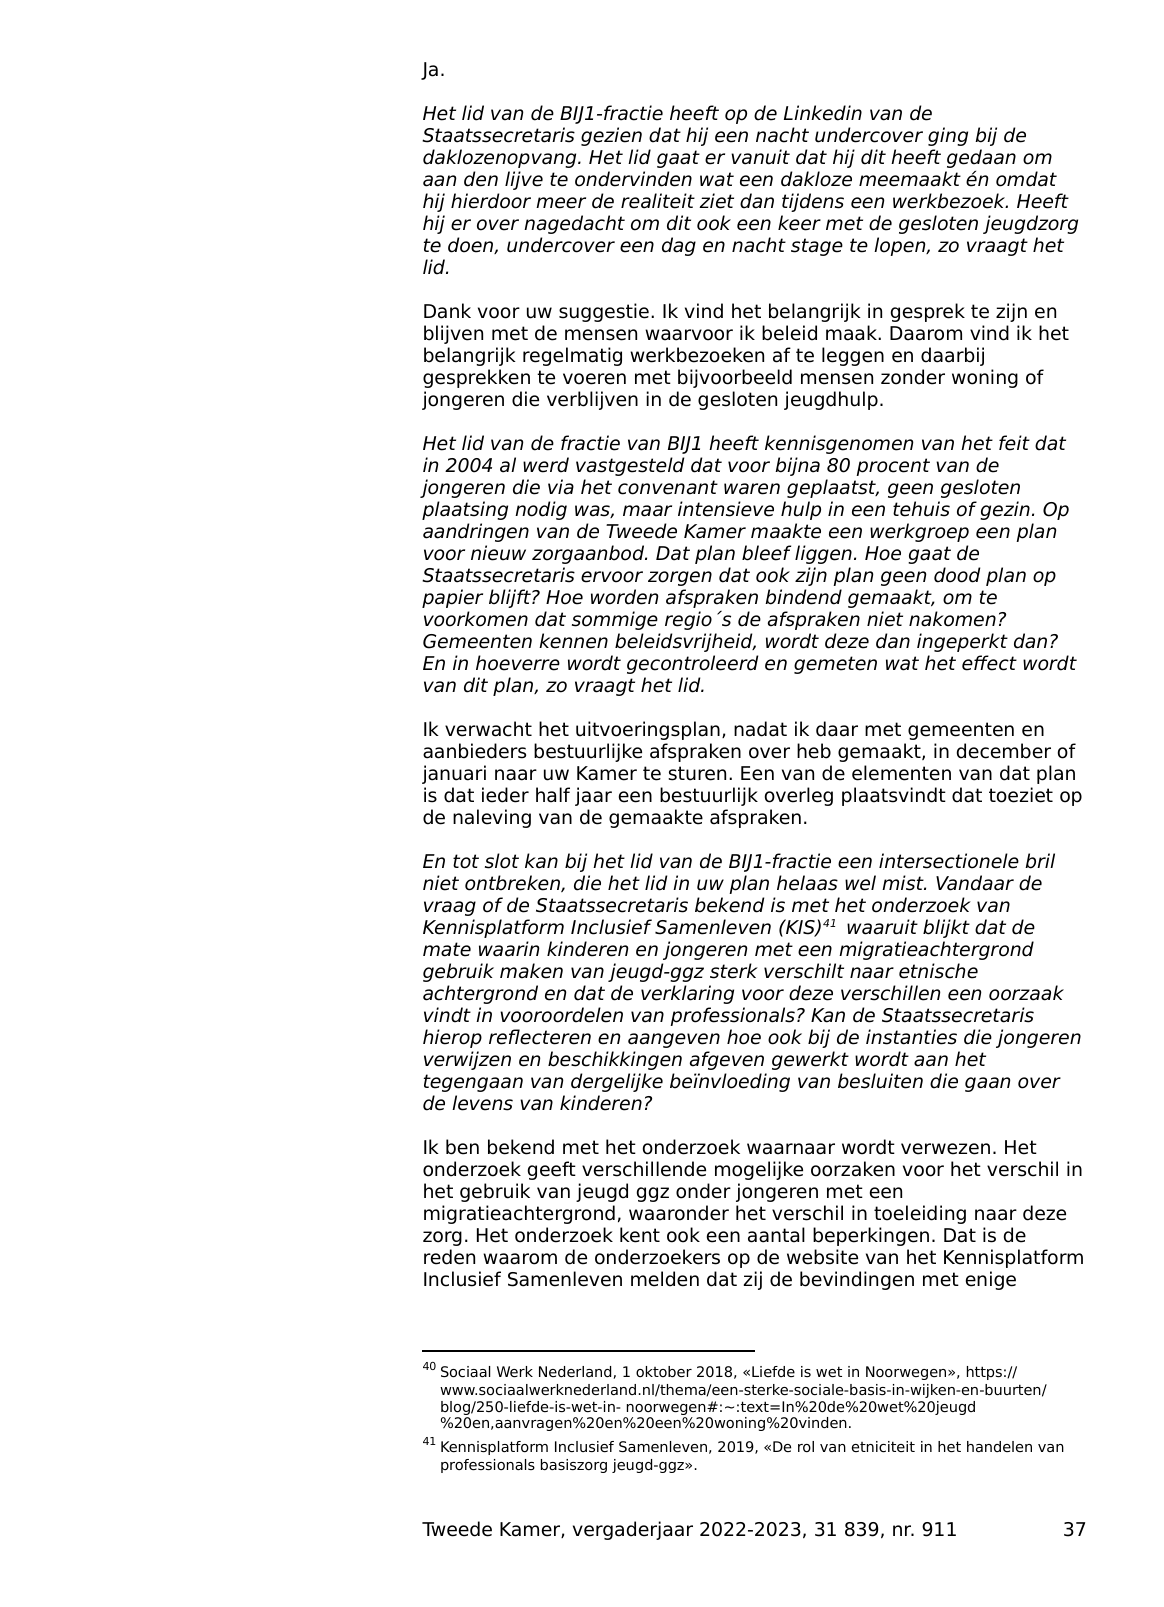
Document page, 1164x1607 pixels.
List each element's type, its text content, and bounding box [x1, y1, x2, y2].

text En tot slot kan bij het lid van de BIJ1-fractie een intersectionele bril niet ontbreken, die het lid in uw plan helaas wel mist. Vandaar de vraag of de Staatssecretaris bekend is met het onderzoek van Kennisplatform Inclusief Samenleven (KIS) waaruit blijkt dat de mate waarin kinderen en jongeren met een migratieachtergrond gebruik maken van jeugd-ggz sterk verschilt naar etnische achtergrond en dat de verklaring voor deze verschillen een oorzaak vindt in vooroordelen van professionals? Kan de Staatssecretaris hierop reflecteren en aangeven hoe ook bij de instanties die jongeren verwijzen en beschikkingen afgeven gewerkt wordt aan het tegengaan van dergelijke beïnvloeding van besluiten die gaan over de levens van kinderen? [422, 851, 1087, 1115]
text Ik ben bekend met het onderzoek waarnaar wordt verwezen. Het onderzoek geeft verschillende mogelijke oorzaken voor het verschil in het gebruik van jeugd ggz onder jongeren met een migratieachtergrond, waaronder het verschil in toeleiding naar deze zorg. Het onderzoek kent ook een aantal beperkingen. Dat is de reden waarom de onderzoekers op de website van het Kennisplatform Inclusief Samenleven melden dat zij de bevindingen met enige [422, 1137, 1087, 1291]
text Kennisplatform Inclusief Samenleven, 2019, «De rol van etniciteit in het handelen van professionals basiszorg jeugd-ggz». [422, 1435, 1087, 1474]
text Ja. [422, 59, 1087, 81]
text Sociaal Werk Nederland, 1 oktober 2018, «Liefde is wet in Noorwegen», https:// www.sociaalwerknederland.nl/thema/een-sterke-sociale-basis-in-wijken-en-buurten/blog/250-liefde-is-wet-in- noorwegen#:~:text=In%20de%20wet%20jeugd%20en,aanvragen%20en%20een%20woning%20vinden. [422, 1360, 1087, 1432]
text Het lid van de fractie van BIJ1 heeft kennisgenomen van het feit dat in 2004 al werd vastgesteld dat voor bijna 80 procent van de jongeren die via het convenant waren geplaatst, geen gesloten plaatsing nodig was, maar intensieve hulp in een tehuis of gezin. Op aandringen van de Tweede Kamer maakte een werkgroep een plan voor nieuw zorgaanbod. Dat plan bleef liggen. Hoe gaat de Staatssecretaris ervoor zorgen dat ook zijn plan geen dood plan op papier blijft? Hoe worden afspraken bindend gemaakt, om te voorkomen dat sommige regio´s de afspraken niet nakomen? Gemeenten kennen beleidsvrijheid, wordt deze dan ingeperkt dan? En in hoeverre wordt gecontroleerd en gemeten wat het effect wordt van dit plan, zo vraagt het lid. [422, 433, 1087, 697]
text Ik verwacht het uitvoeringsplan, nadat ik daar met gemeenten en aanbieders bestuurlijke afspraken over heb gemaakt, in december of januari naar uw Kamer te sturen. Een van de elementen van dat plan is dat ieder half jaar een bestuurlijk overleg plaatsvindt dat toeziet op de naleving van de gemaakte afspraken. [422, 719, 1087, 829]
text Dank voor uw suggestie. Ik vind het belangrijk in gesprek te zijn en blijven met de mensen waarvoor ik beleid maak. Daarom vind ik het belangrijk regelmatig werkbezoeken af te leggen en daarbij gesprekken te voeren met bijvoorbeeld mensen zonder woning of jongeren die verblijven in de gesloten jeugdhulp. [422, 301, 1087, 411]
text Het lid van de BIJ1-fractie heeft op de Linkedin van de Staatssecretaris gezien dat hij een nacht undercover ging bij de daklozenopvang. Het lid gaat er vanuit dat hij dit heeft gedaan om aan den lijve te ondervinden wat een dakloze meemaakt én omdat hij hierdoor meer de realiteit ziet dan tijdens een werkbezoek. Heeft hij er over nagedacht om dit ook een keer met de gesloten jeugdzorg te doen, undercover een dag en nacht stage te lopen, zo vraagt het lid. [422, 103, 1087, 279]
